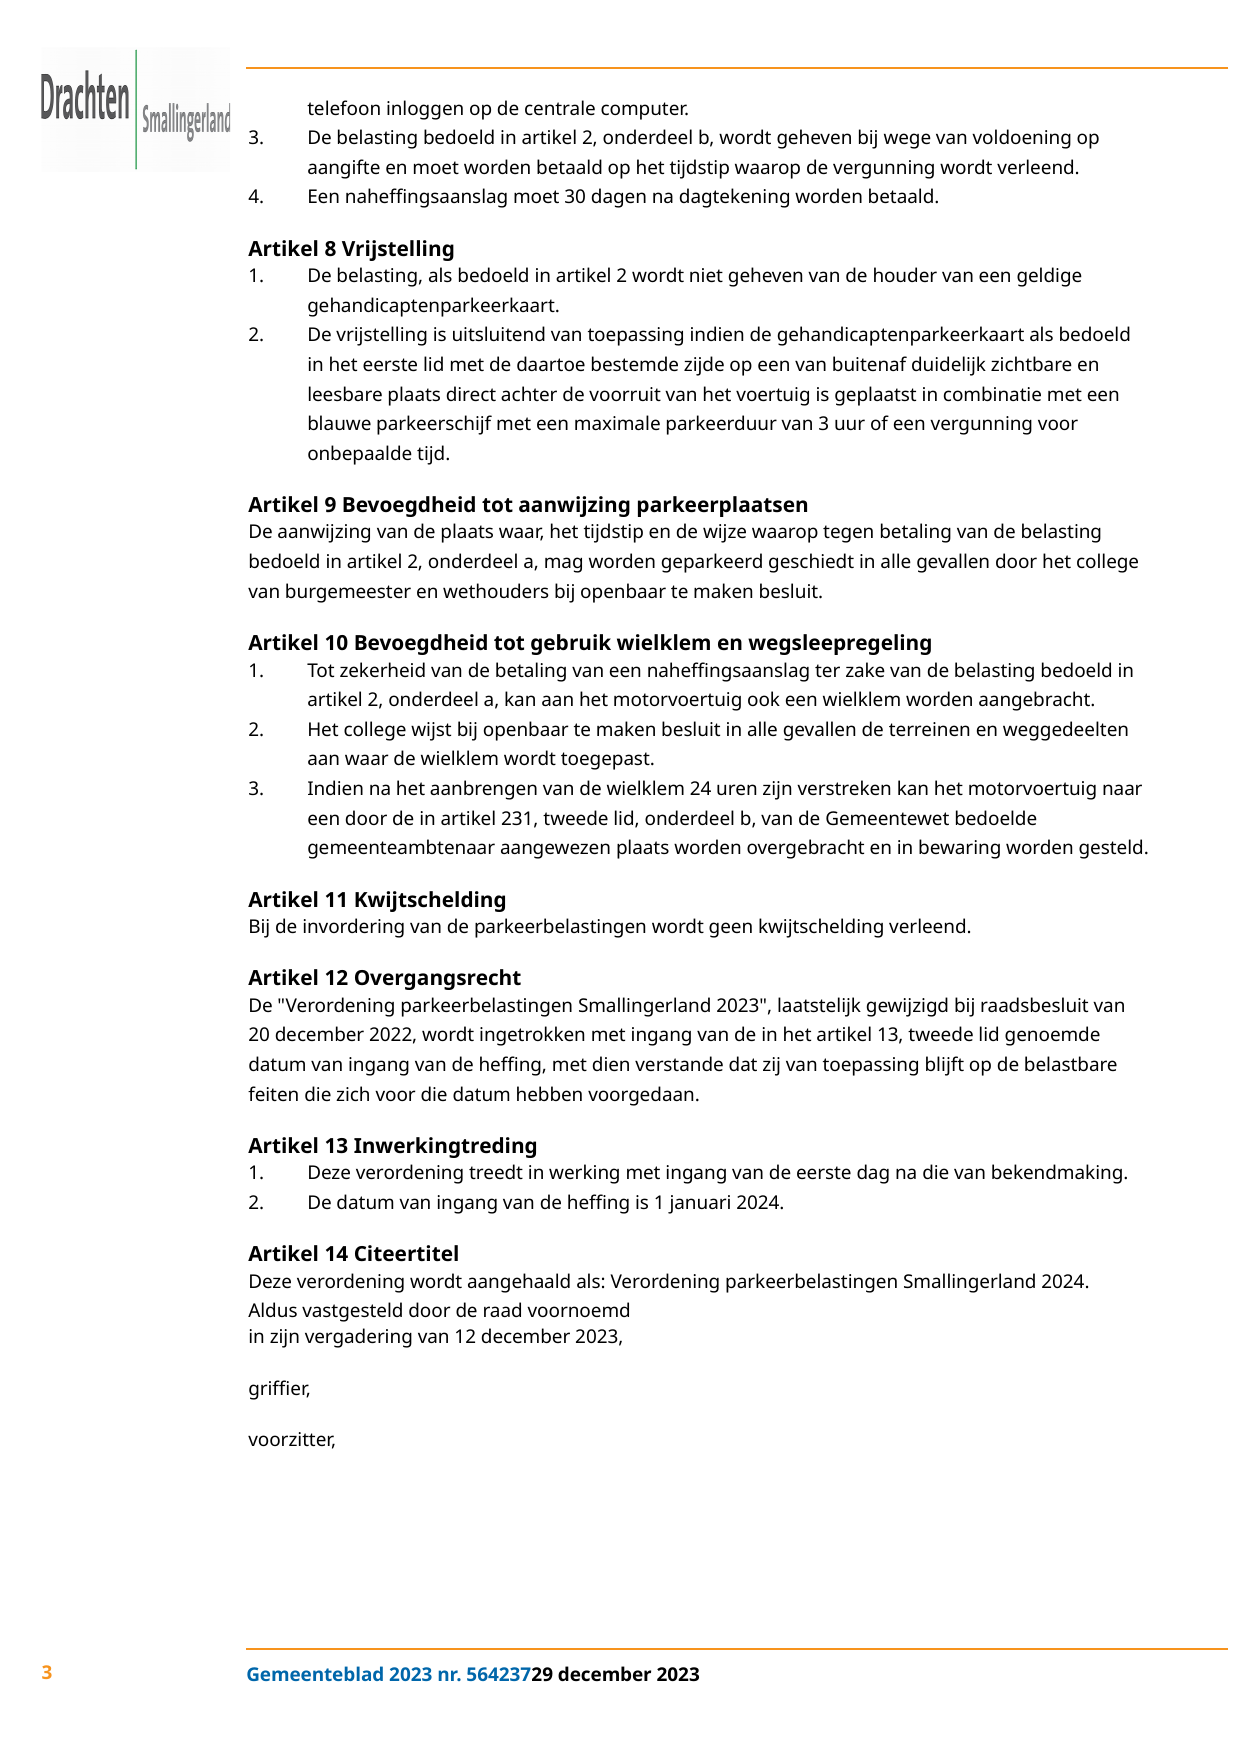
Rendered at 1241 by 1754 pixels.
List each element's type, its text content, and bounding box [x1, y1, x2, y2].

text Artikel 13 Inwerkingtreding [248, 1131, 1152, 1159]
list Tot zekerheid van de betaling van een naheffingsaanslag ter zake van de belasting bedoeld in artikel 2, onderdeel a, kan aan het motorvoertuig ook een wielklem worden aangebracht. [248, 657, 1152, 712]
text Artikel 8 Vrijstelling [248, 234, 1152, 262]
text voorzitter, [248, 1426, 1152, 1452]
text De "Verordening parkeerbelastingen Smallingerland 2023", laatstelijk gewijzigd bij raadsbesluit van 20 december 2022, wordt ingetrokken met ingang van de in het artikel 13, tweede lid genoemde datum van ingang van de heffing, met dien verstande dat zij van toepassing blijft op de belastbare feiten die zich voor die datum hebben voorgedaan. [248, 992, 1152, 1106]
picture [41, 47, 231, 172]
text Artikel 9 Bevoegdheid tot aanwijzing parkeerplaatsen [248, 490, 1152, 519]
text Artikel 10 Bevoegdheid tot gebruik wielklem en wegsleepregeling [248, 628, 1152, 657]
text Artikel 11 Kwijtschelding [248, 885, 1152, 913]
list Het college wijst bij openbaar te maken besluit in alle gevallen de terreinen en weggedeelten aan waar de wielklem wordt toegepast. [248, 716, 1152, 771]
list De datum van ingang van de heffing is 1 januari 2024. [248, 1189, 1152, 1215]
text in zijn vergadering van 12 december 2023, [248, 1323, 1152, 1349]
list Indien na het aanbrengen van de wielklem 24 uren zijn verstreken kan het motorvoertuig naar een door de in artikel 231, tweede lid, onderdeel b, van de Gemeentewet bedoelde gemeenteambtenaar aangewezen plaats worden overgebracht en in bewaring worden gesteld. [248, 775, 1152, 860]
list De belasting, als bedoeld in artikel 2 wordt niet geheven van de houder van een geldige gehandicaptenparkeerkaart. [248, 262, 1152, 318]
list Een naheffingsaanslag moet 30 dagen na dagtekening worden betaald. [248, 183, 1152, 209]
text De aanwijzing van de plaats waar, het tijdstip en de wijze waarop tegen betaling van de belasting bedoeld in artikel 2, onderdeel a, mag worden geparkeerd geschiedt in alle gevallen door het college van burgemeester en wethouders bij openbaar te maken besluit. [248, 519, 1152, 604]
list De belasting bedoeld in artikel 2, onderdeel b, wordt geheven bij wege van voldoening op aangifte en moet worden betaald op het tijdstip waarop de vergunning wordt verleend. [248, 124, 1152, 180]
text Deze verordening wordt aangehaald als: Verordening parkeerbelastingen Smallingerland 2024. [248, 1268, 1152, 1294]
text Artikel 12 Overgangsrecht [248, 963, 1152, 992]
text Artikel 14 Citeertitel [248, 1239, 1152, 1268]
text griffier, [248, 1375, 1152, 1401]
text Aldus vastgesteld door de raad voornoemd [248, 1298, 1152, 1323]
list De vrijstelling is uitsluitend van toepassing indien de gehandicaptenparkeerkaart als bedoeld in het eerste lid met de daartoe bestemde zijde op een van buitenaf duidelijk zichtbare en leesbare plaats direct achter de voorruit van het voertuig is geplaatst in combinatie met een blauwe parkeerschijf met een maximale parkeerduur van 3 uur of een vergunning voor onbepaalde tijd. [248, 322, 1152, 466]
list telefoon inloggen op de centrale computer. [248, 95, 1152, 121]
list Deze verordening treedt in werking met ingang van de eerste dag na die van bekendmaking. [248, 1159, 1152, 1185]
text Bij de invordering van de parkeerbelastingen wordt geen kwijtschelding verleend. [248, 913, 1152, 939]
